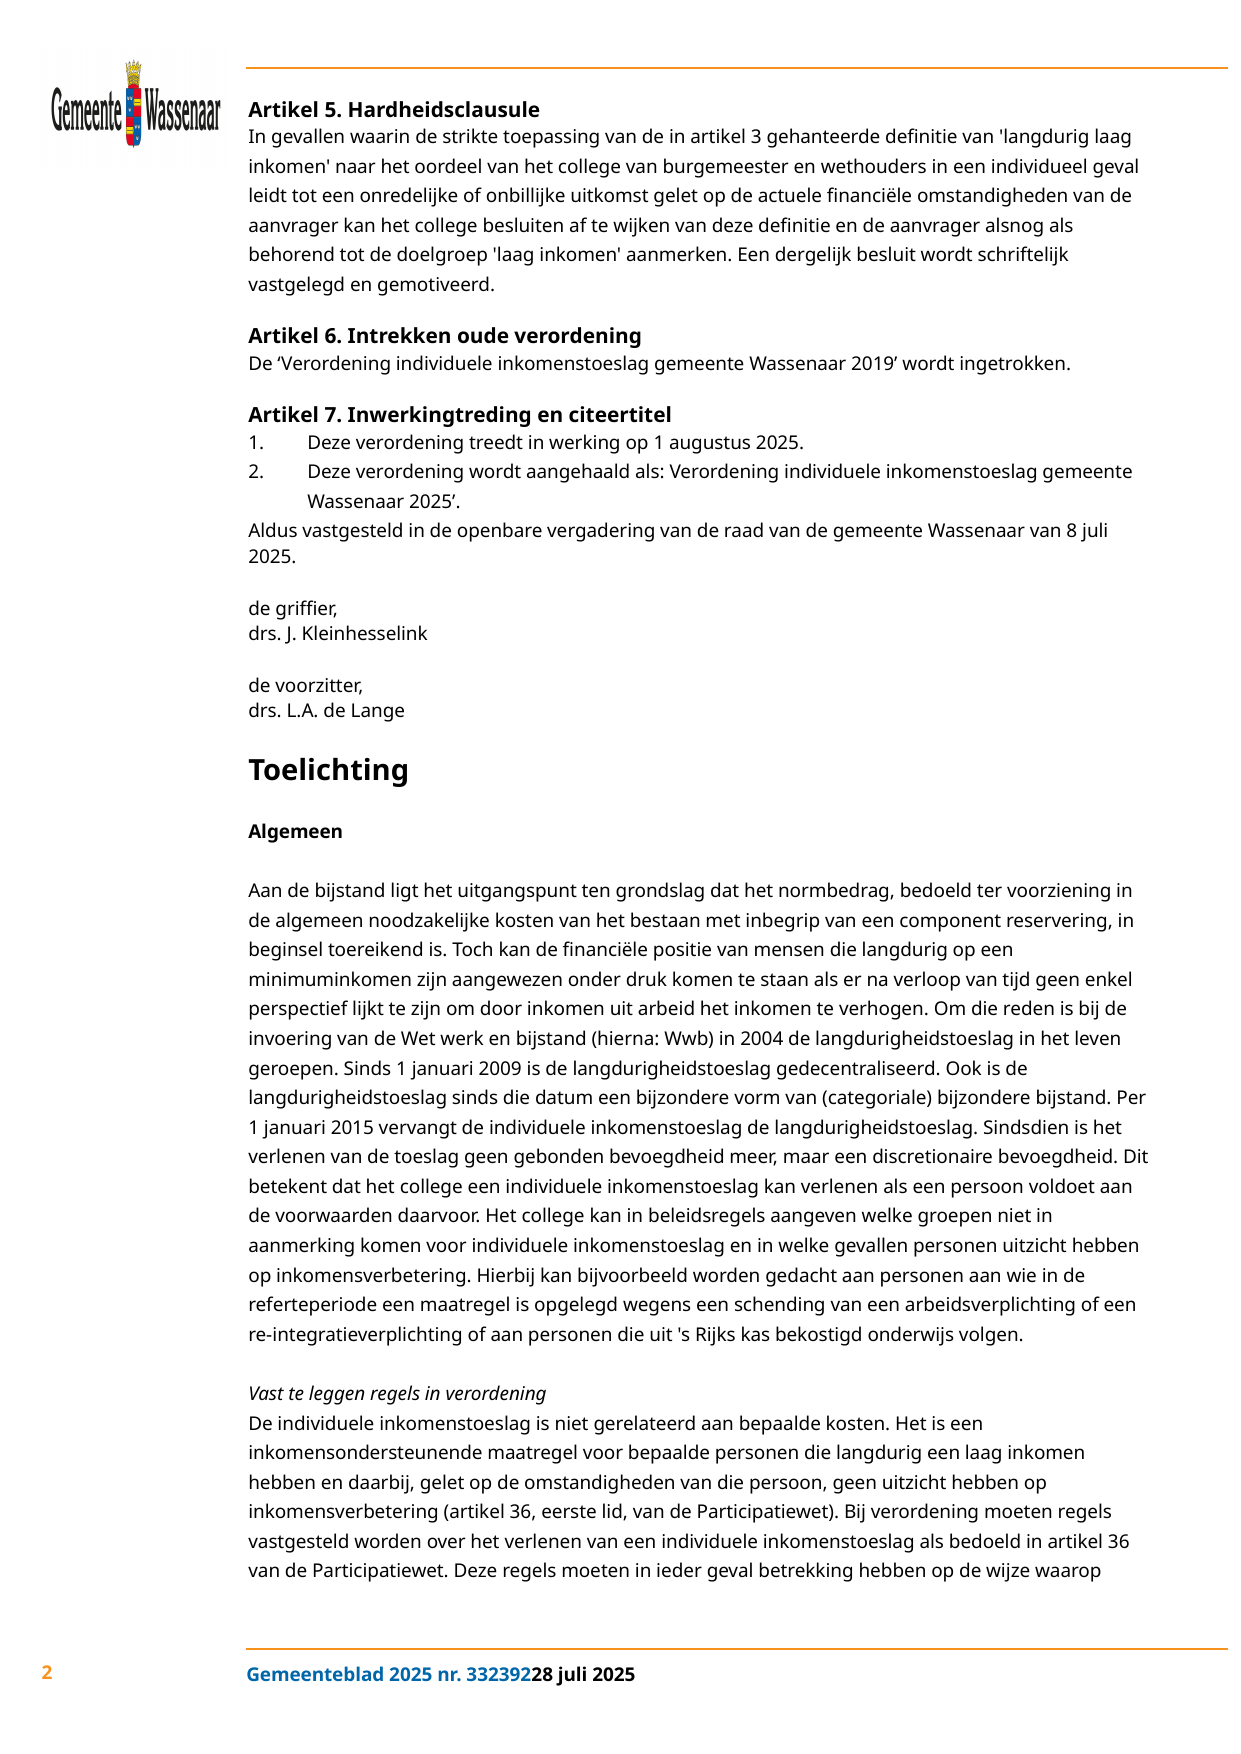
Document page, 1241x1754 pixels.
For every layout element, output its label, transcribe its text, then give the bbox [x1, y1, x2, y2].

text Aldus vastgesteld in de openbare vergadering van de raad van de gemeente Wassenaar van 8 juli 2025. [248, 518, 1152, 569]
text de griffier, [248, 595, 1152, 621]
picture [41, 47, 231, 172]
text Artikel 7. Inwerkingtreding en citeertitel [248, 400, 1152, 429]
text Artikel 6. Intrekken oude verordening [248, 322, 1152, 350]
list Deze verordening wordt aangehaald als: Verordening individuele inkomenstoeslag gemeente Wassenaar 2025’. [248, 458, 1152, 514]
text de voorzitter, [248, 672, 1152, 698]
text Vast te leggen regels in verordening [248, 1380, 1152, 1406]
text drs. J. Kleinhesselink [248, 621, 1152, 646]
text Artikel 5. Hardheidsclausule [248, 95, 1152, 123]
text De individuele inkomenstoeslag is niet gerelateerd aan bepaalde kosten. Het is een inkomensondersteunende maatregel voor bepaalde personen die langdurig een laag inkomen hebben en daarbij, gelet op de omstandigheden van die persoon, geen uitzicht hebben op inkomensverbetering (artikel 36, eerste lid, van de Participatiewet). Bij verordening moeten regels vastgesteld worden over het verlenen van een individuele inkomenstoeslag als bedoeld in artikel 36 van de Participatiewet. Deze regels moeten in ieder geval betrekking hebben op de wijze waarop [248, 1410, 1152, 1583]
text In gevallen waarin de strikte toepassing van de in artikel 3 gehanteerde definitie van 'langdurig laag inkomen' naar het oordeel van het college van burgemeester en wethouders in een individueel geval leidt tot een onredelijke of onbillijke uitkomst gelet op de actuele financiële omstandigheden van de aanvrager kan het college besluiten af te wijken van deze definitie en de aanvrager alsnog als behorend tot de doelgroep 'laag inkomen' aanmerken. Een dergelijk besluit wordt schriftelijk vastgelegd en gemotiveerd. [248, 123, 1152, 297]
list Deze verordening treedt in werking op 1 augustus 2025. [248, 429, 1152, 454]
text De ‘Verordening individuele inkomenstoeslag gemeente Wassenaar 2019’ wordt ingetrokken. [248, 350, 1152, 376]
text Algemeen [248, 818, 1152, 844]
text Aan de bijstand ligt het uitgangspunt ten grondslag dat het normbedrag, bedoeld ter voorziening in de algemeen noodzakelijke kosten van het bestaan met inbegrip van een component reservering, in beginsel toereikend is. Toch kan de financiële positie van mensen die langdurig op een minimuminkomen zijn aangewezen onder druk komen te staan als er na verloop van tijd geen enkel perspectief lijkt te zijn om door inkomen uit arbeid het inkomen te verhogen. Om die reden is bij de invoering van de Wet werk en bijstand (hierna: Wwb) in 2004 de langdurigheidstoeslag in het leven geroepen. Sinds 1 januari 2009 is de langdurigheidstoeslag gedecentraliseerd. Ook is de langdurigheidstoeslag sinds die datum een bijzondere vorm van (categoriale) bijzondere bijstand. Per 1 januari 2015 vervangt de individuele inkomenstoeslag de langdurigheidstoeslag. Sindsdien is het verlenen van de toeslag geen gebonden bevoegdheid meer, maar een discretionaire bevoegdheid. Dit betekent dat het college een individuele inkomenstoeslag kan verlenen als een persoon voldoet aan de voorwaarden daarvoor. Het college kan in beleidsregels aangeven welke groepen niet in aanmerking komen voor individuele inkomenstoeslag en in welke gevallen personen uitzicht hebben op inkomensverbetering. Hierbij kan bijvoorbeeld worden gedacht aan personen aan wie in de referteperiode een maatregel is opgelegd wegens een schending van een arbeidsverplichting of een re-integratieverplichting of aan personen die uit 's Rijks kas bekostigd onderwijs volgen. [248, 877, 1152, 1347]
text drs. L.A. de Lange [248, 698, 1152, 723]
text Toelichting [248, 749, 1152, 789]
